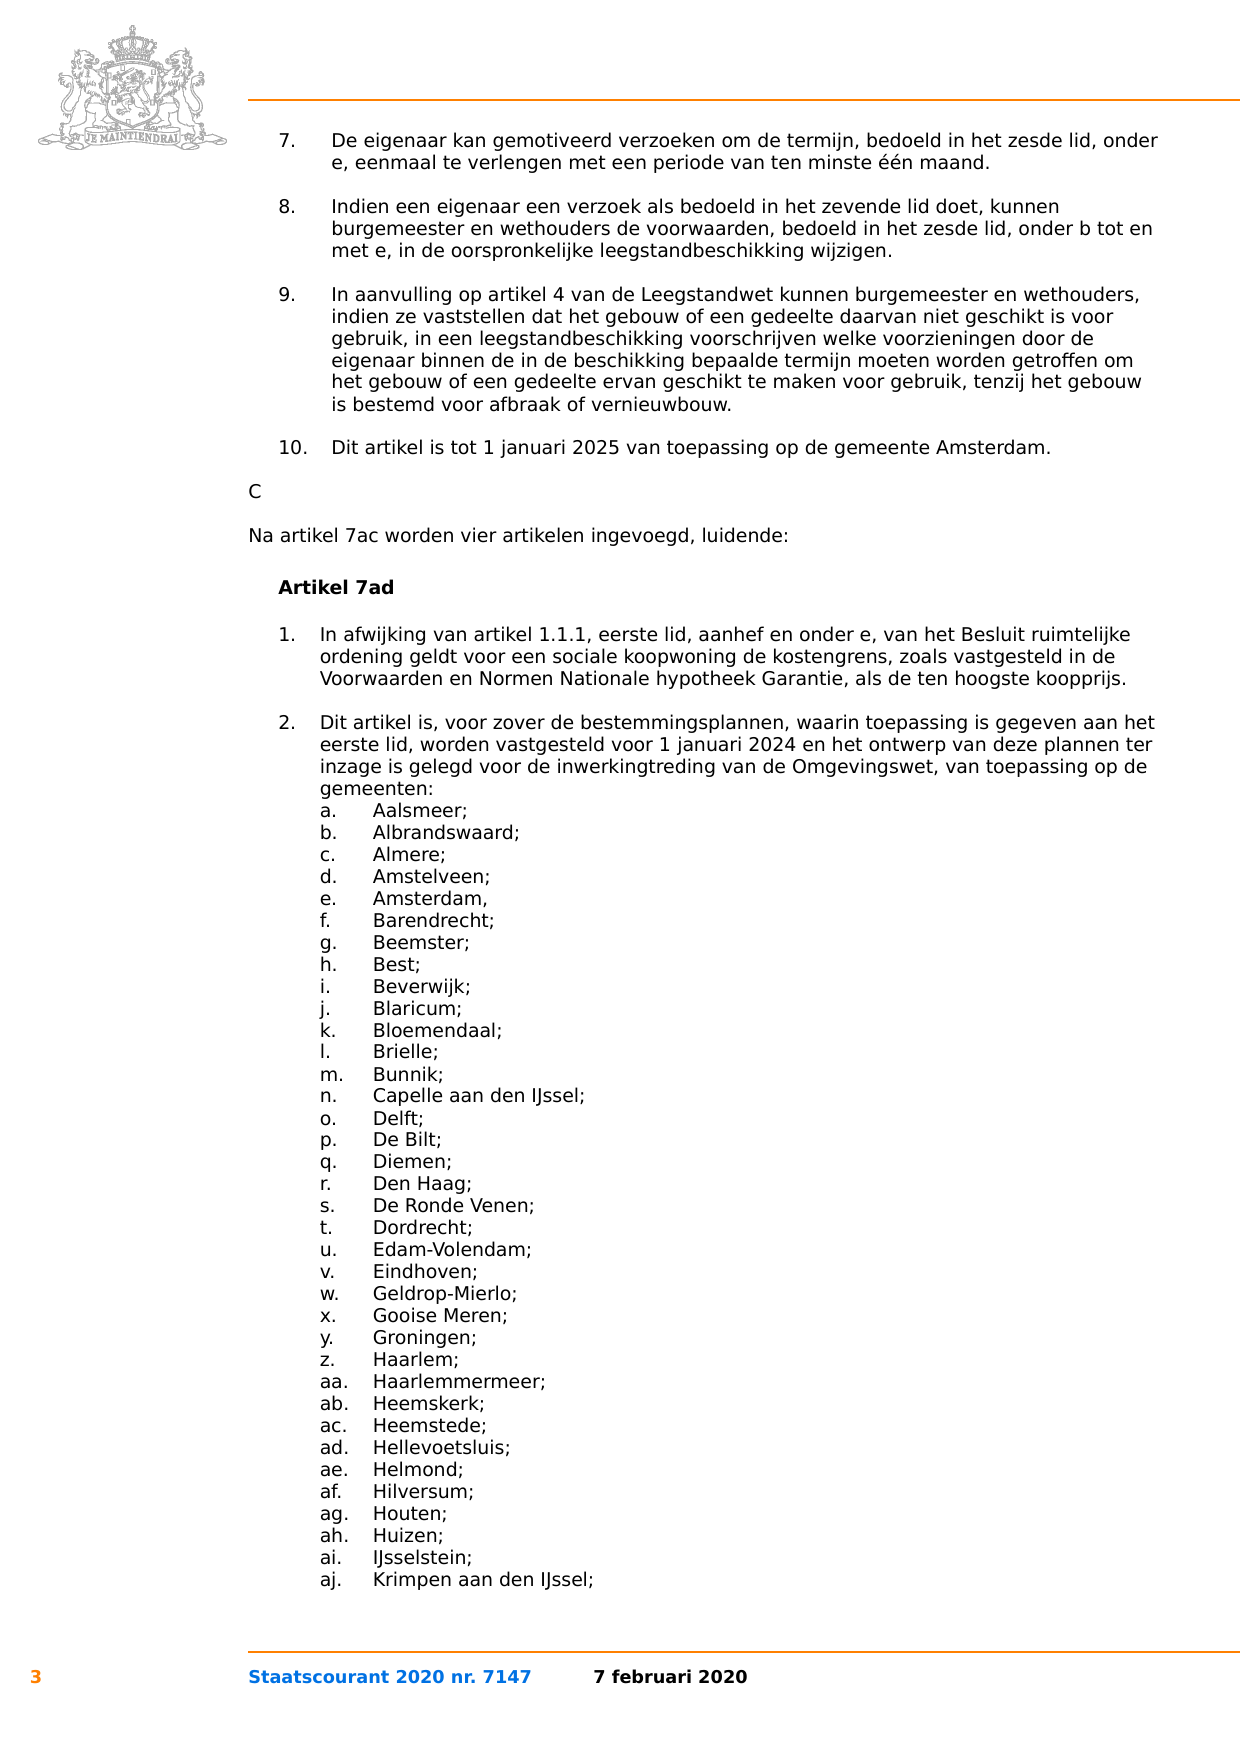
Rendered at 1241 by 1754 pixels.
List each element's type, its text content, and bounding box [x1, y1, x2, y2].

text 7. De eigenaar kan gemotiveerd verzoeken om de termijn, bedoeld in het zesde lid, onder e, eenmaal te verlengen met een periode van ten minste één maand. [278, 130, 1163, 174]
text v. Eindhoven; [319, 1261, 1163, 1283]
text j. Blaricum; [319, 997, 1163, 1019]
text 1. In afwijking van artikel 1.1.1, eerste lid, aanhef en onder e, van het Besluit ruimtelijke ordening geldt voor een sociale koopwoning de kostengrens, zoals vastgesteld in de Voorwaarden en Normen Nationale hypotheek Garantie, als de ten hoogste koopprijs. [278, 624, 1163, 690]
text f. Barendrecht; [319, 909, 1163, 932]
text e. Amsterdam, [319, 888, 1163, 909]
text aa. Haarlemmermeer; [319, 1371, 1163, 1393]
subtitle Artikel 7ad [278, 577, 1163, 599]
text ag. Houten; [319, 1503, 1163, 1525]
text ae. Helmond; [319, 1459, 1163, 1481]
text ah. Huizen; [319, 1525, 1163, 1547]
text 8. Indien een eigenaar een verzoek als bedoeld in het zevende lid doet, kunnen burgemeester en wethouders de voorwaarden, bedoeld in het zesde lid, onder b tot en met e, in de oorspronkelijke leegstandbeschikking wijzigen. [278, 196, 1163, 262]
text w. Geldrop-Mierlo; [319, 1283, 1163, 1305]
text n. Capelle aan den IJssel; [319, 1085, 1163, 1107]
text r. Den Haag; [319, 1173, 1163, 1195]
text 2. Dit artikel is, voor zover de bestemmingsplannen, waarin toepassing is gegeven aan het eerste lid, worden vastgesteld voor 1 januari 2024 en het ontwerp van deze plannen ter inzage is gelegd voor de inwerkingtreding van de Omgevingswet, van toepassing op de gemeenten: [278, 712, 1163, 800]
text i. Beverwijk; [319, 976, 1163, 997]
text ab. Heemskerk; [319, 1393, 1163, 1415]
text p. De Bilt; [319, 1129, 1163, 1151]
picture [38, 25, 227, 150]
text a. Aalsmeer; [319, 800, 1163, 822]
text t. Dordrecht; [319, 1217, 1163, 1239]
text y. Groningen; [319, 1327, 1163, 1349]
text s. De Ronde Venen; [319, 1195, 1163, 1217]
text x. Gooise Meren; [319, 1305, 1163, 1327]
text z. Haarlem; [319, 1349, 1163, 1371]
text o. Delft; [319, 1107, 1163, 1129]
text af. Hilversum; [319, 1481, 1163, 1503]
text h. Best; [319, 953, 1163, 976]
text g. Beemster; [319, 932, 1163, 953]
text ad. Hellevoetsluis; [319, 1437, 1163, 1459]
text q. Diemen; [319, 1151, 1163, 1173]
text b. Albrandswaard; [319, 822, 1163, 844]
text l. Brielle; [319, 1041, 1163, 1063]
text 9. In aanvulling op artikel 4 van de Leegstandwet kunnen burgemeester en wethouders, indien ze vaststellen dat het gebouw of een gedeelte daarvan niet geschikt is voor gebruik, in een leegstandbeschikking voorschrijven welke voorzieningen door de eigenaar binnen de in de beschikking bepaalde termijn moeten worden getroffen om het gebouw of een gedeelte ervan geschikt te maken voor gebruik, tenzij het gebouw is bestemd voor afbraak of vernieuwbouw. [278, 283, 1163, 415]
text u. Edam-Volendam; [319, 1239, 1163, 1261]
text ac. Heemstede; [319, 1415, 1163, 1437]
text k. Bloemendaal; [319, 1019, 1163, 1041]
text ai. IJsselstein; [319, 1547, 1163, 1569]
text C [248, 481, 1163, 503]
text aj. Krimpen aan den IJssel; [319, 1569, 1163, 1591]
text d. Amstelveen; [319, 866, 1163, 888]
text c. Almere; [319, 844, 1163, 866]
text 10. Dit artikel is tot 1 januari 2025 van toepassing op de gemeente Amsterdam. [278, 437, 1163, 459]
text Na artikel 7ac worden vier artikelen ingevoegd, luidende: [248, 525, 1163, 547]
text m. Bunnik; [319, 1063, 1163, 1085]
